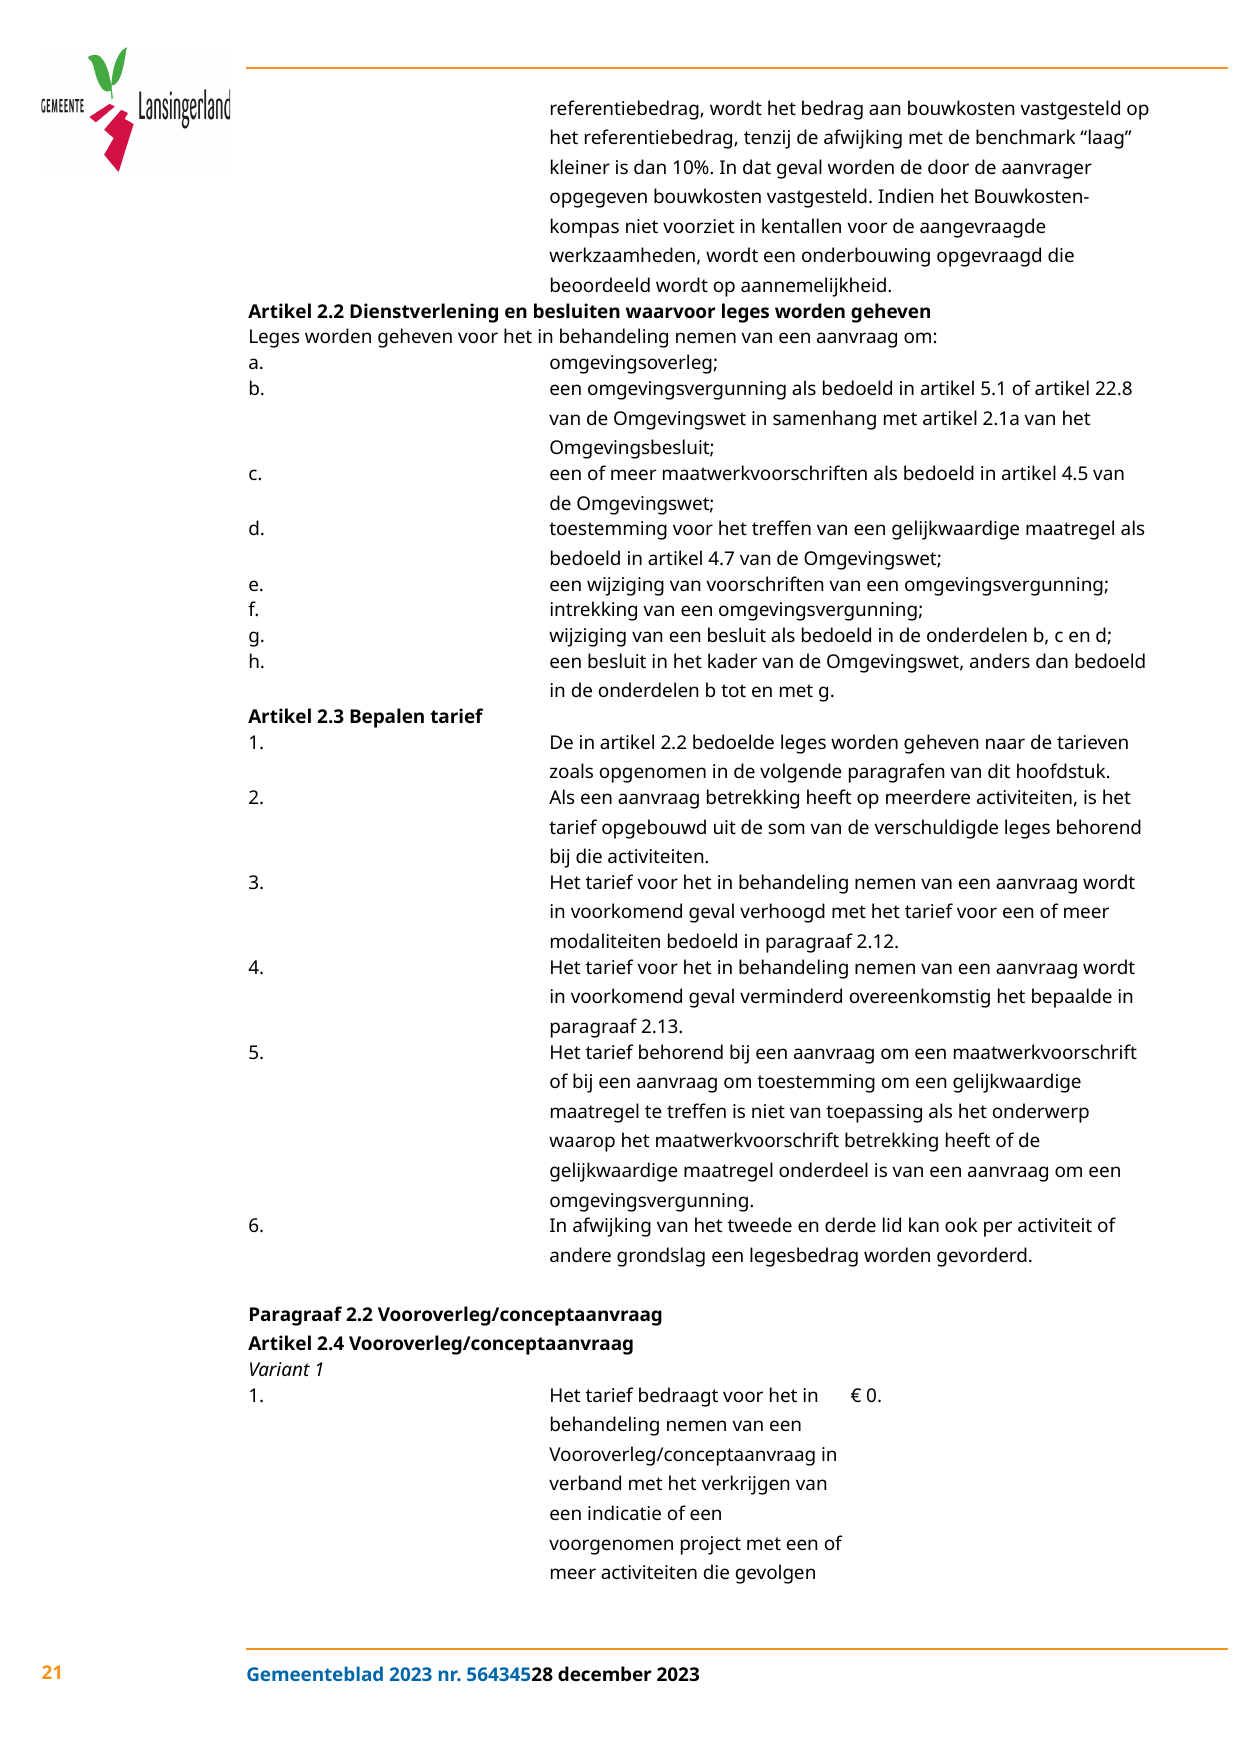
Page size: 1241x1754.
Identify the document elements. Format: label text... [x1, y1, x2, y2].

table_cell De in artikel 2.2 bedoelde leges worden geheven naar de tarieven zoals opgenomen in de volgende paragrafen van dit hoofdstuk. [549, 729, 1152, 784]
table_cell een wijziging van voorschriften van een omgevingsvergunning; [549, 571, 1152, 596]
table_cell Variant 1 [248, 1356, 850, 1382]
table_cell d. [248, 515, 549, 571]
table_cell [850, 1356, 1152, 1382]
table_cell toestemming voor het treffen van een gelijkwaardige maatregel als bedoeld in artikel 4.7 van de Omgevingswet; [549, 515, 1152, 571]
table_cell e. [248, 571, 549, 596]
table_cell 1. [248, 729, 549, 784]
table_cell 1. [248, 1382, 549, 1585]
table_cell In afwijking van het tweede en derde lid kan ook per activiteit of andere grondslag een legesbedrag worden gevorderd. [549, 1213, 1152, 1268]
text Paragraaf 2.2 Vooroverleg/conceptaanvraag [248, 1301, 1152, 1326]
table_cell Artikel 2.2 Dienstverlening en besluiten waarvoor leges worden geheven [248, 298, 1152, 324]
table_cell Het tarief bedraagt voor het in behandeling nemen van een Vooroverleg/conceptaanvraag in verband met het verkrijgen van een indicatie of een voorgenomen project met een of meer activiteiten die gevolgen [549, 1382, 850, 1585]
table_cell 5. [248, 1039, 549, 1213]
table_cell Het tarief voor het in behandeling nemen van een aanvraag wordt in voorkomend geval verhoogd met het tarief voor een of meer modaliteiten bedoeld in paragraaf 2.12. [549, 869, 1152, 954]
table_cell f. [248, 596, 549, 622]
table_cell een omgevingsvergunning als bedoeld in artikel 5.1 of artikel 22.8 van de Omgevingswet in samenhang met artikel 2.1a van het Omgevingsbesluit; [549, 375, 1152, 460]
table_cell 2. [248, 784, 549, 869]
table_cell intrekking van een omgevingsvergunning; [549, 596, 1152, 622]
picture [41, 47, 231, 172]
table_cell referentiebedrag, wordt het bedrag aan bouwkosten vastgesteld op het referentiebedrag, tenzij de afwijking met de benchmark “laag” kleiner is dan 10%. In dat geval worden de door de aanvrager opgegeven bouwkosten vastgesteld. Indien het Bouwkosten-kompas niet voorziet in kentallen voor de aangevraagde werkzaamheden, wordt een onderbouwing opgevraagd die beoordeeld wordt op aannemelijkheid. [549, 95, 1152, 298]
table_cell 6. [248, 1213, 549, 1268]
table_cell een besluit in het kader van de Omgevingswet, anders dan bedoeld in de onderdelen b tot en met g. [549, 648, 1152, 703]
table_cell € 0. [850, 1382, 1152, 1585]
table_cell een of meer maatwerkvoorschriften als bedoeld in artikel 4.5 van de Omgevingswet; [549, 460, 1152, 515]
table_cell wijziging van een besluit als bedoeld in de onderdelen b, c en d; [549, 622, 1152, 648]
table_cell [248, 95, 549, 298]
table_cell h. [248, 648, 549, 703]
table_cell c. [248, 460, 549, 515]
table_cell Artikel 2.3 Bepalen tarief [248, 703, 1152, 729]
table_cell b. [248, 375, 549, 460]
table_cell 4. [248, 954, 549, 1039]
table_cell 3. [248, 869, 549, 954]
table_cell Leges worden geheven voor het in behandeling nemen van een aanvraag om: [248, 324, 1152, 349]
table_cell Het tarief behorend bij een aanvraag om een maatwerkvoorschrift of bij een aanvraag om toestemming om een gelijkwaardige maatregel te treffen is niet van toepassing als het onderwerp waarop het maatwerkvoorschrift betrekking heeft of de gelijkwaardige maatregel onderdeel is van een aanvraag om een omgevingsvergunning. [549, 1039, 1152, 1213]
table_cell g. [248, 622, 549, 648]
table_header Artikel 2.4 Vooroverleg/conceptaanvraag [248, 1330, 850, 1356]
table_cell a. [248, 350, 549, 375]
table_cell omgevingsoverleg; [549, 350, 1152, 375]
table_cell Het tarief voor het in behandeling nemen van een aanvraag wordt in voorkomend geval verminderd overeenkomstig het bepaalde in paragraaf 2.13. [549, 954, 1152, 1039]
table_header [850, 1330, 1152, 1356]
table_cell Als een aanvraag betrekking heeft op meerdere activiteiten, is het tarief opgebouwd uit de som van de verschuldigde leges behorend bij die activiteiten. [549, 784, 1152, 869]
